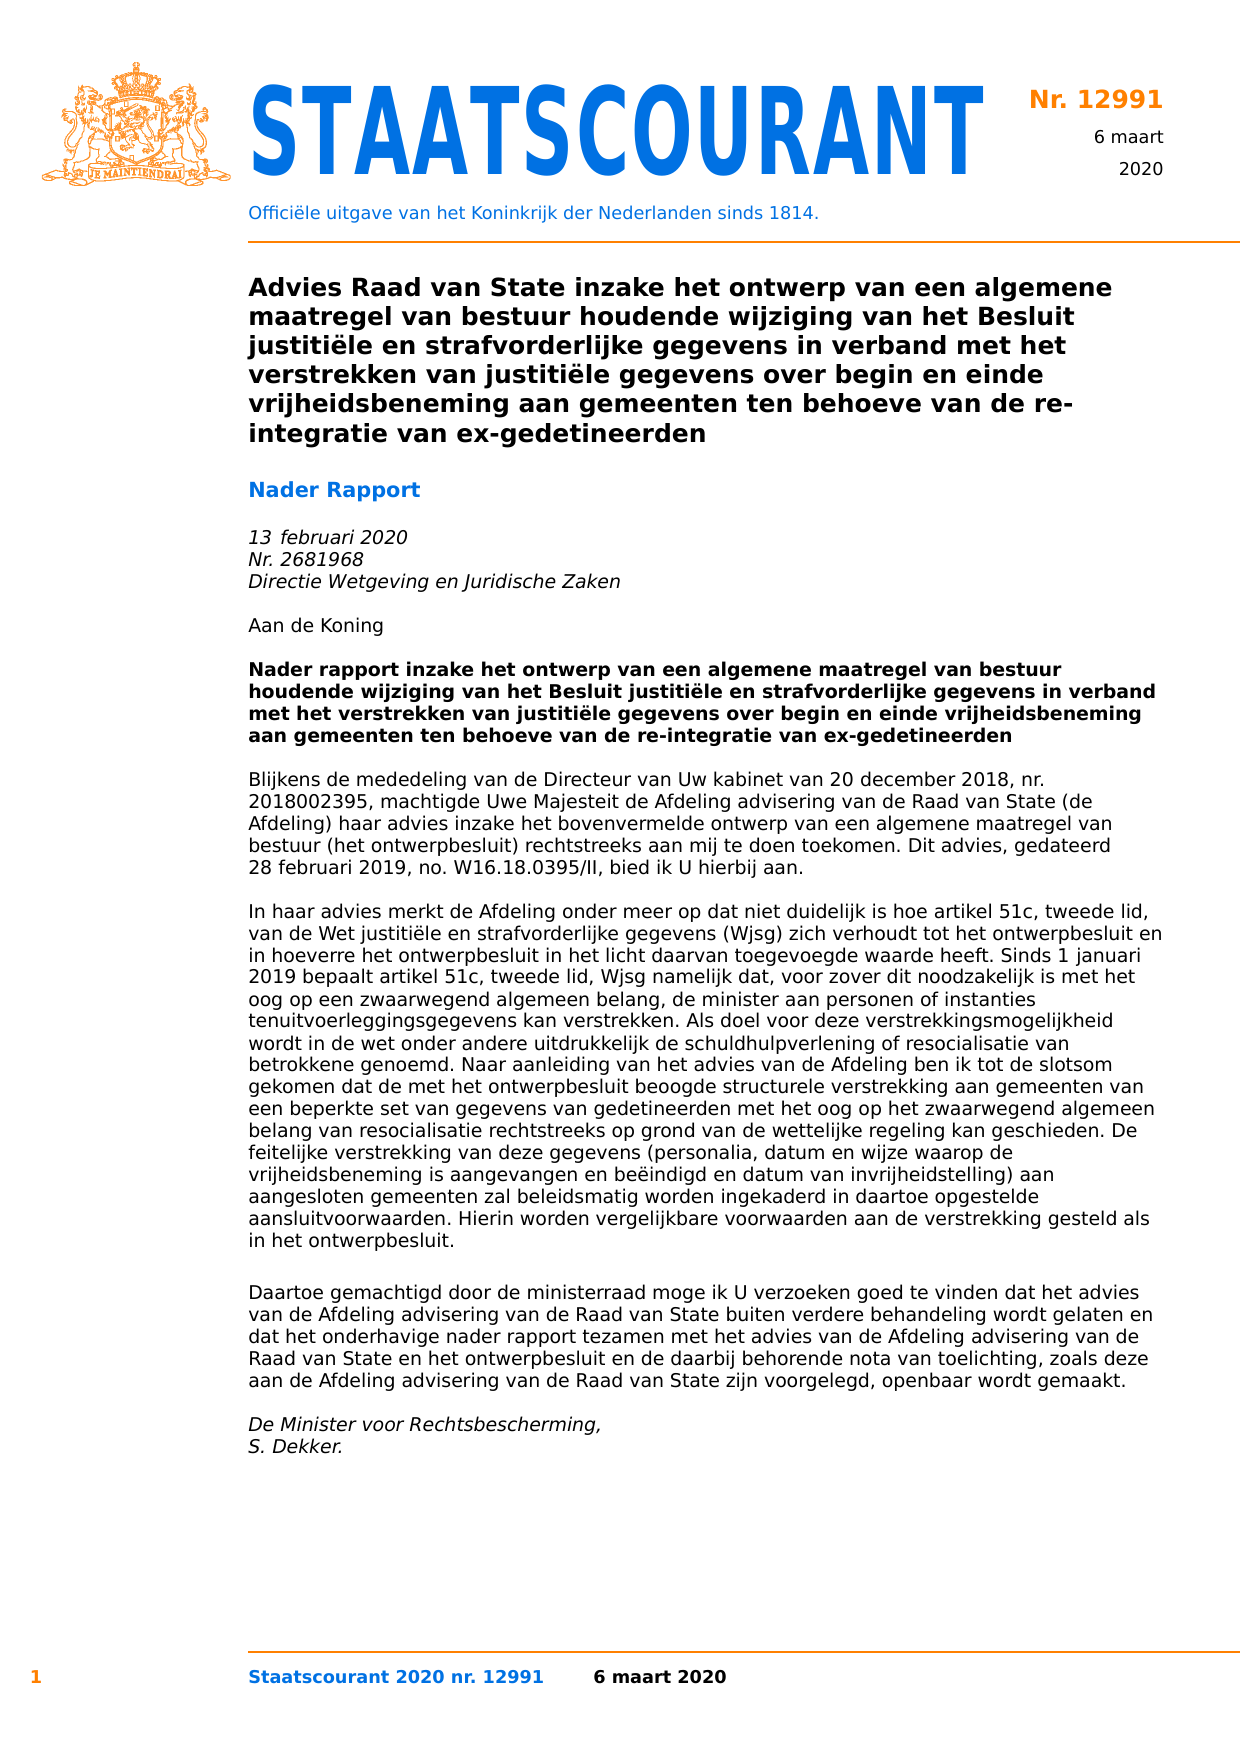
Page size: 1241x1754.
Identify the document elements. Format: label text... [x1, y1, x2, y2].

text De Minister voor Rechtsbescherming, S. Dekker. [248, 1414, 1163, 1458]
text Directie Wetgeving en Juridische Zaken [248, 571, 1163, 593]
table_cell 6 maart [998, 121, 1240, 153]
table_cell Officiële uitgave van het Koninkrijk der Nederlanden sinds 1814. [248, 203, 1240, 241]
text Aan de Koning [248, 615, 1163, 637]
text In haar advies merkt de Afdeling onder meer op dat niet duidelijk is hoe artikel 51c, tweede lid, van de Wet justitiële en strafvorderlijke gegevens (Wjsg) zich verhoudt tot het ontwerpbesluit en in hoeverre het ontwerpbesluit in het licht daarvan toegevoegde waarde heeft. Sinds 1 januari 2019 bepaalt artikel 51c, tweede lid, Wjsg namelijk dat, voor zover dit noodzakelijk is met het oog op een zwaarwegend algemeen belang, de minister aan personen of instanties tenuitvoerleggingsgegevens kan verstrekken. Als doel voor deze verstrekkingsmogelijkheid wordt in de wet onder andere uitdrukkelijk de schuldhulpverlening of resocialisatie van betrokkene genoemd. Naar aanleiding van het advies van de Afdeling ben ik tot de slotsom gekomen dat de met het ontwerpbesluit beoogde structurele verstrekking aan gemeenten van een beperkte set van gegevens van gedetineerden met het oog op het zwaarwegend algemeen belang van resocialisatie rechtstreeks op grond van de wettelijke regeling kan geschieden. De feitelijke verstrekking van deze gegevens (personalia, datum en wijze waarop de vrijheidsbeneming is aangevangen en beëindigd en datum van invrijheidstelling) aan aangesloten gemeenten zal beleidsmatig worden ingekaderd in daartoe opgestelde aansluitvoorwaarden. Hierin worden vergelijkbare voorwaarden aan de verstrekking gesteld als in het ontwerpbesluit. [248, 901, 1163, 1252]
text Blijkens de mededeling van de Directeur van Uw kabinet van 20 december 2018, nr. 2018002395, machtigde Uwe Majesteit de Afdeling advisering van de Raad van State (de Afdeling) haar advies inzake het bovenvermelde ontwerp van een algemene maatregel van bestuur (het ontwerpbesluit) rechtstreeks aan mij te doen toekomen. Dit advies, gedateerd 28 februari 2019, no. W16.18.0395/II, bied ik U hierbij aan. [248, 769, 1163, 879]
table_header [25, 62, 248, 241]
table_header STAATSCOURANT [248, 62, 998, 203]
text 13 februari 2020 [248, 527, 1163, 549]
text Nr. 2681968 [248, 549, 1163, 571]
text Daartoe gemachtigd door de ministerraad moge ik U verzoeken goed te vinden dat het advies van de Afdeling advisering van de Raad van State buiten verdere behandeling wordt gelaten en dat het onderhavige nader rapport tezamen met het advies van de Afdeling advisering van de Raad van State en het ontwerpbesluit en de daarbij behorende nota van toelichting, zoals deze aan de Afdeling advisering van de Raad van State zijn voorgelegd, openbaar wordt gemaakt. [248, 1282, 1163, 1392]
subtitle Advies Raad van State inzake het ontwerp van een algemene maatregel van bestuur houdende wijziging van het Besluit justitiële en strafvorderlijke gegevens in verband met het verstrekken van justitiële gegevens over begin en einde vrijheidsbeneming aan gemeenten ten behoeve van de re-integratie van ex-gedetineerden [248, 273, 1163, 448]
table_cell 2020 [998, 153, 1240, 203]
picture [41, 62, 231, 186]
table_header Nr. 12991 [998, 62, 1240, 121]
subtitle Nader Rapport [248, 478, 1163, 502]
text Nader rapport inzake het ontwerp van een algemene maatregel van bestuur houdende wijziging van het Besluit justitiële en strafvorderlijke gegevens in verband met het verstrekken van justitiële gegevens over begin en einde vrijheidsbeneming aan gemeenten ten behoeve van de re-integratie van ex-gedetineerden [248, 659, 1163, 747]
